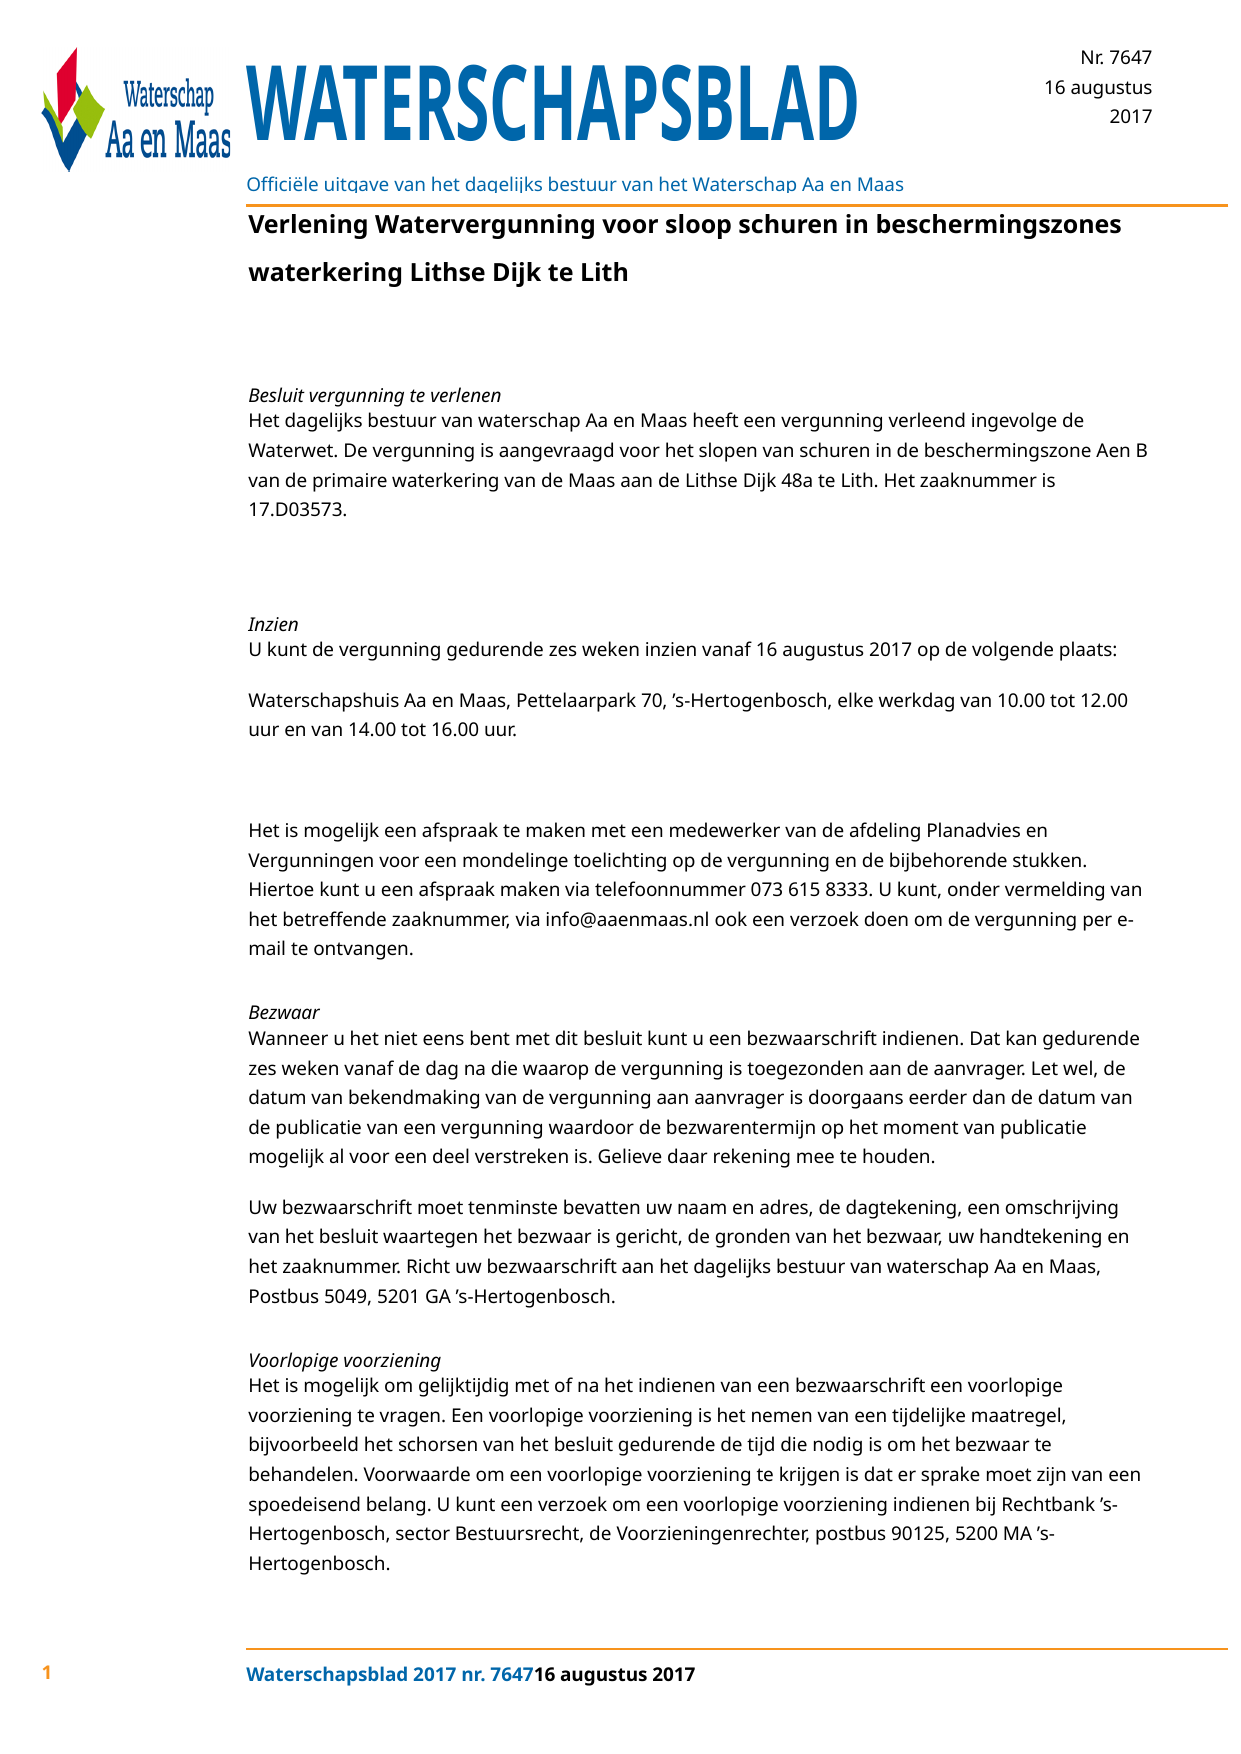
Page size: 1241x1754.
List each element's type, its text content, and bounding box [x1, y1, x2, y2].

text Het dagelijks bestuur van waterschap Aa en Maas heeft een vergunning verleend ingevolge de Waterwet. De vergunning is aangevraagd voor het slopen van schuren in de beschermingszone Aen B van de primaire waterkering van de Maas aan de Lithse Dijk 48a te Lith. Het zaaknummer is 17.D03573. [248, 408, 1152, 522]
text U kunt de vergunning gedurende zes weken inzien vanaf 16 augustus 2017 op de volgende plaats: [248, 636, 1152, 662]
text Het is mogelijk om gelijktijdig met of na het indienen van een bezwaarschrift een voorlopige voorziening te vragen. Een voorlopige voorziening is het nemen van een tijdelijke maatregel, bijvoorbeeld het schorsen van het besluit gedurende de tijd die nodig is om het bezwaar te behandelen. Voorwaarde om een voorlopige voorziening te krijgen is dat er sprake moet zijn van een spoedeisend belang. U kunt een verzoek om een voorlopige voorziening indienen bij Rechtbank ’s-Hertogenbosch, sector Bestuursrecht, de Voorzieningenrechter, postbus 90125, 5200 MA ’s-Hertogenbosch. [248, 1372, 1152, 1576]
text Wanneer u het niet eens bent met dit besluit kunt u een bezwaarschrift indienen. Dat kan gedurende zes weken vanaf de dag na die waarop de vergunning is toegezonden aan de aanvrager. Let wel, de datum van bekendmaking van de vergunning aan aanvrager is doorgaans eerder dan de datum van de publicatie van een vergunning waardoor de bezwarentermijn op het moment van publicatie mogelijk al voor een deel verstreken is. Gelieve daar rekening mee te houden. [248, 1025, 1152, 1169]
text Uw bezwaarschrift moet tenminste bevatten uw naam en adres, de dagtekening, een omschrijving van het besluit waartegen het bezwaar is gericht, de gronden van het bezwaar, uw handtekening en het zaaknummer. Richt uw bezwaarschrift aan het dagelijks bestuur van waterschap Aa en Maas, Postbus 5049, 5201 GA ’s-Hertogenbosch. [248, 1194, 1152, 1308]
text Waterschapshuis Aa en Maas, Pettelaarpark 70, ’s-Hertogenbosch, elke werkdag van 10.00 tot 12.00 uur en van 14.00 tot 16.00 uur. [248, 687, 1152, 742]
text Besluit vergunning te verlenen [248, 382, 1152, 408]
text Inzien [248, 611, 1152, 636]
text Verlening Watervergunning voor sloop schuren in beschermingszones waterkering Lithse Dijk te Lith [248, 207, 1152, 288]
text Voorlopige voorziening [248, 1347, 1152, 1372]
text Bezwaar [248, 999, 1152, 1025]
text Het is mogelijk een afspraak te maken met een medewerker van de afdeling Planadvies en Vergunningen voor een mondelinge toelichting op de vergunning en de bijbehorende stukken. Hiertoe kunt u een afspraak maken via telefoonnummer 073 615 8333. U kunt, onder vermelding van het betreffende zaaknummer, via info@aaenmaas.nl ook een verzoek doen om de vergunning per e-mail te ontvangen. [248, 817, 1152, 961]
picture [41, 47, 231, 172]
